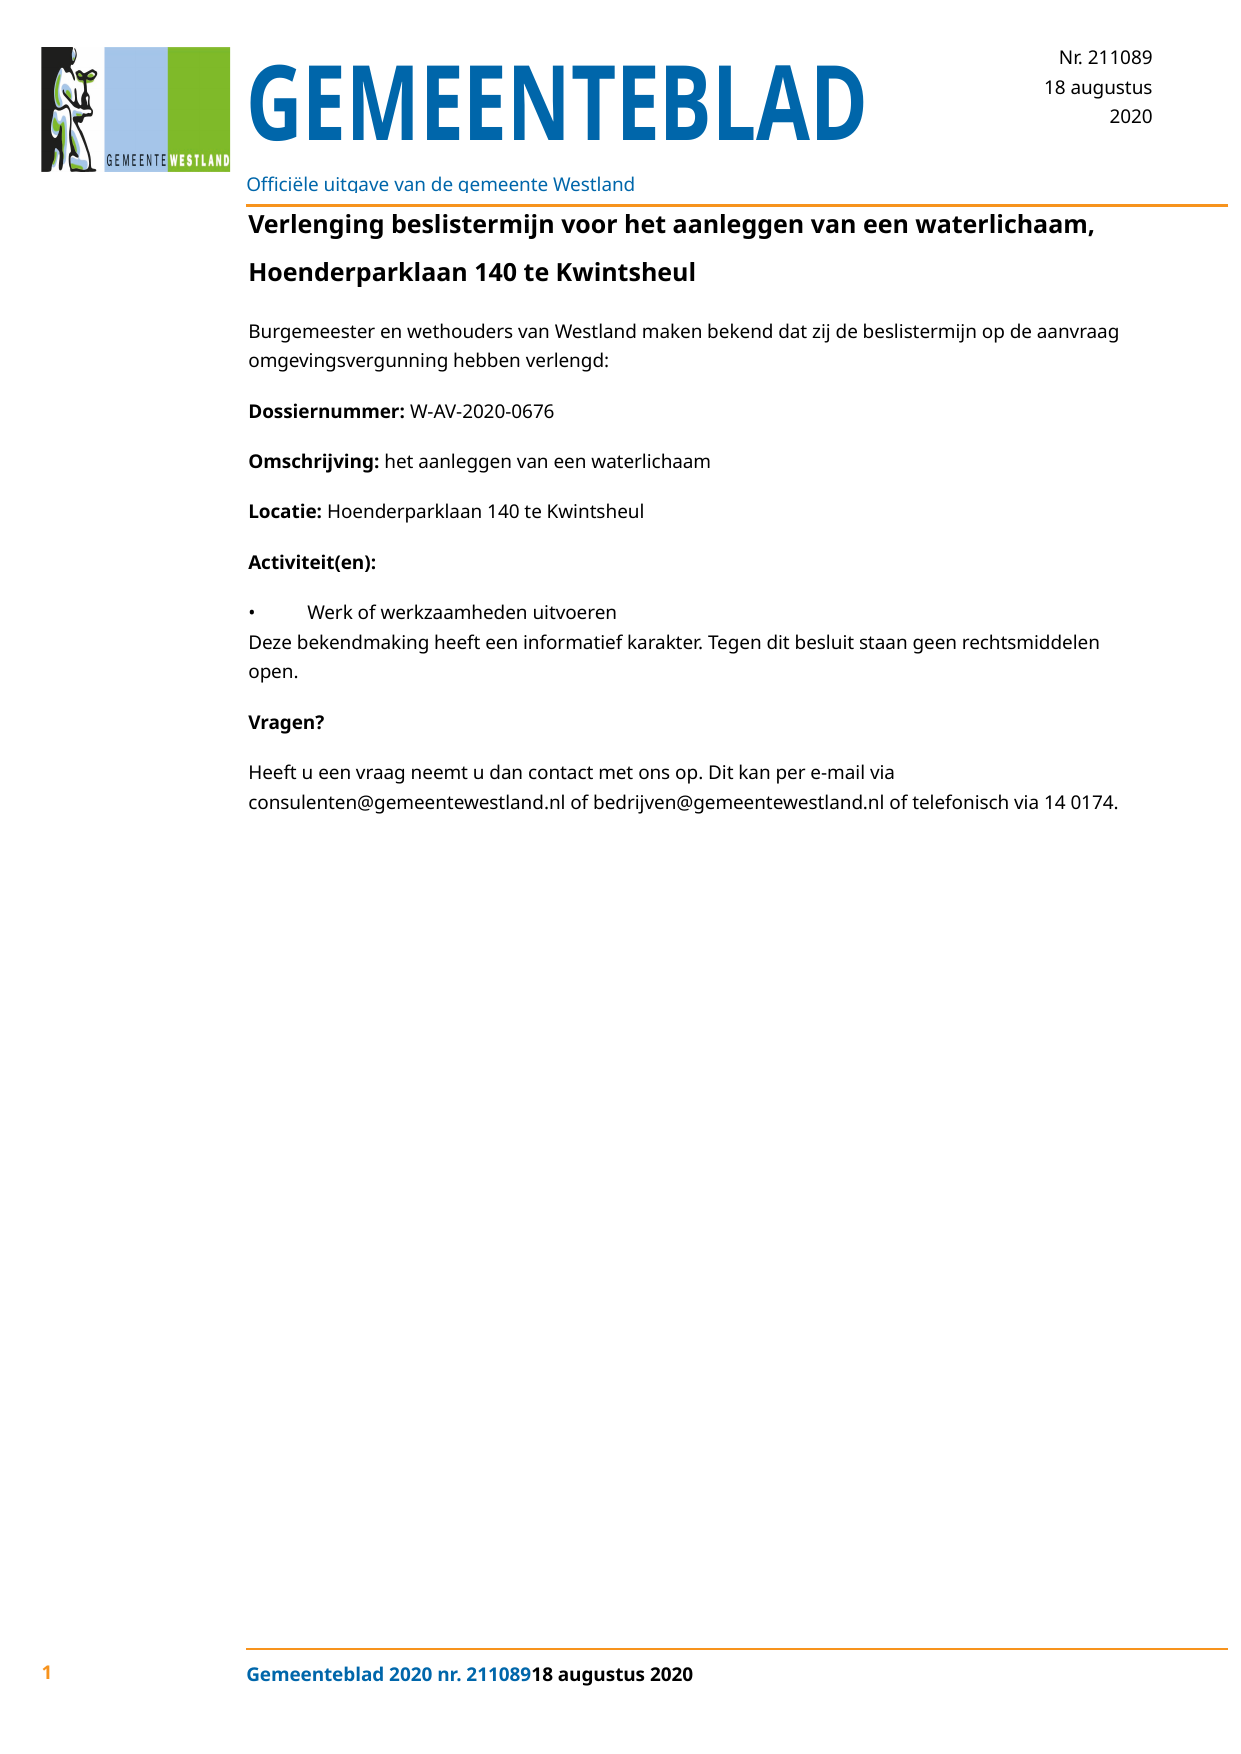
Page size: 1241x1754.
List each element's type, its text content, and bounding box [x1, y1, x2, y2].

text Verlenging beslistermijn voor het aanleggen van een waterlichaam, Hoenderparklaan 140 te Kwintsheul [248, 207, 1152, 288]
text Locatie: Hoenderparklaan 140 te Kwintsheul [248, 499, 1152, 524]
text Dossiernummer: W-AV-2020-0676 [248, 398, 1152, 424]
text Heeft u een vraag neemt u dan contact met ons op. Dit kan per e-mail via consulenten@gemeentewestland.nl of bedrijven@gemeentewestland.nl of telefonisch via 14 0174. [248, 759, 1152, 815]
text Activiteit(en): [248, 549, 1152, 575]
picture [41, 47, 231, 172]
text Omschrijving: het aanleggen van een waterlichaam [248, 448, 1152, 474]
list Werk of werkzaamheden uitvoeren [248, 599, 1152, 625]
text Burgemeester en wethouders van Westland maken bekend dat zij de beslistermijn op de aanvraag omgevingsvergunning hebben verlengd: [248, 318, 1152, 373]
text Vragen? [248, 709, 1152, 735]
text Deze bekendmaking heeft een informatief karakter. Tegen dit besluit staan geen rechtsmiddelen open. [248, 629, 1152, 684]
